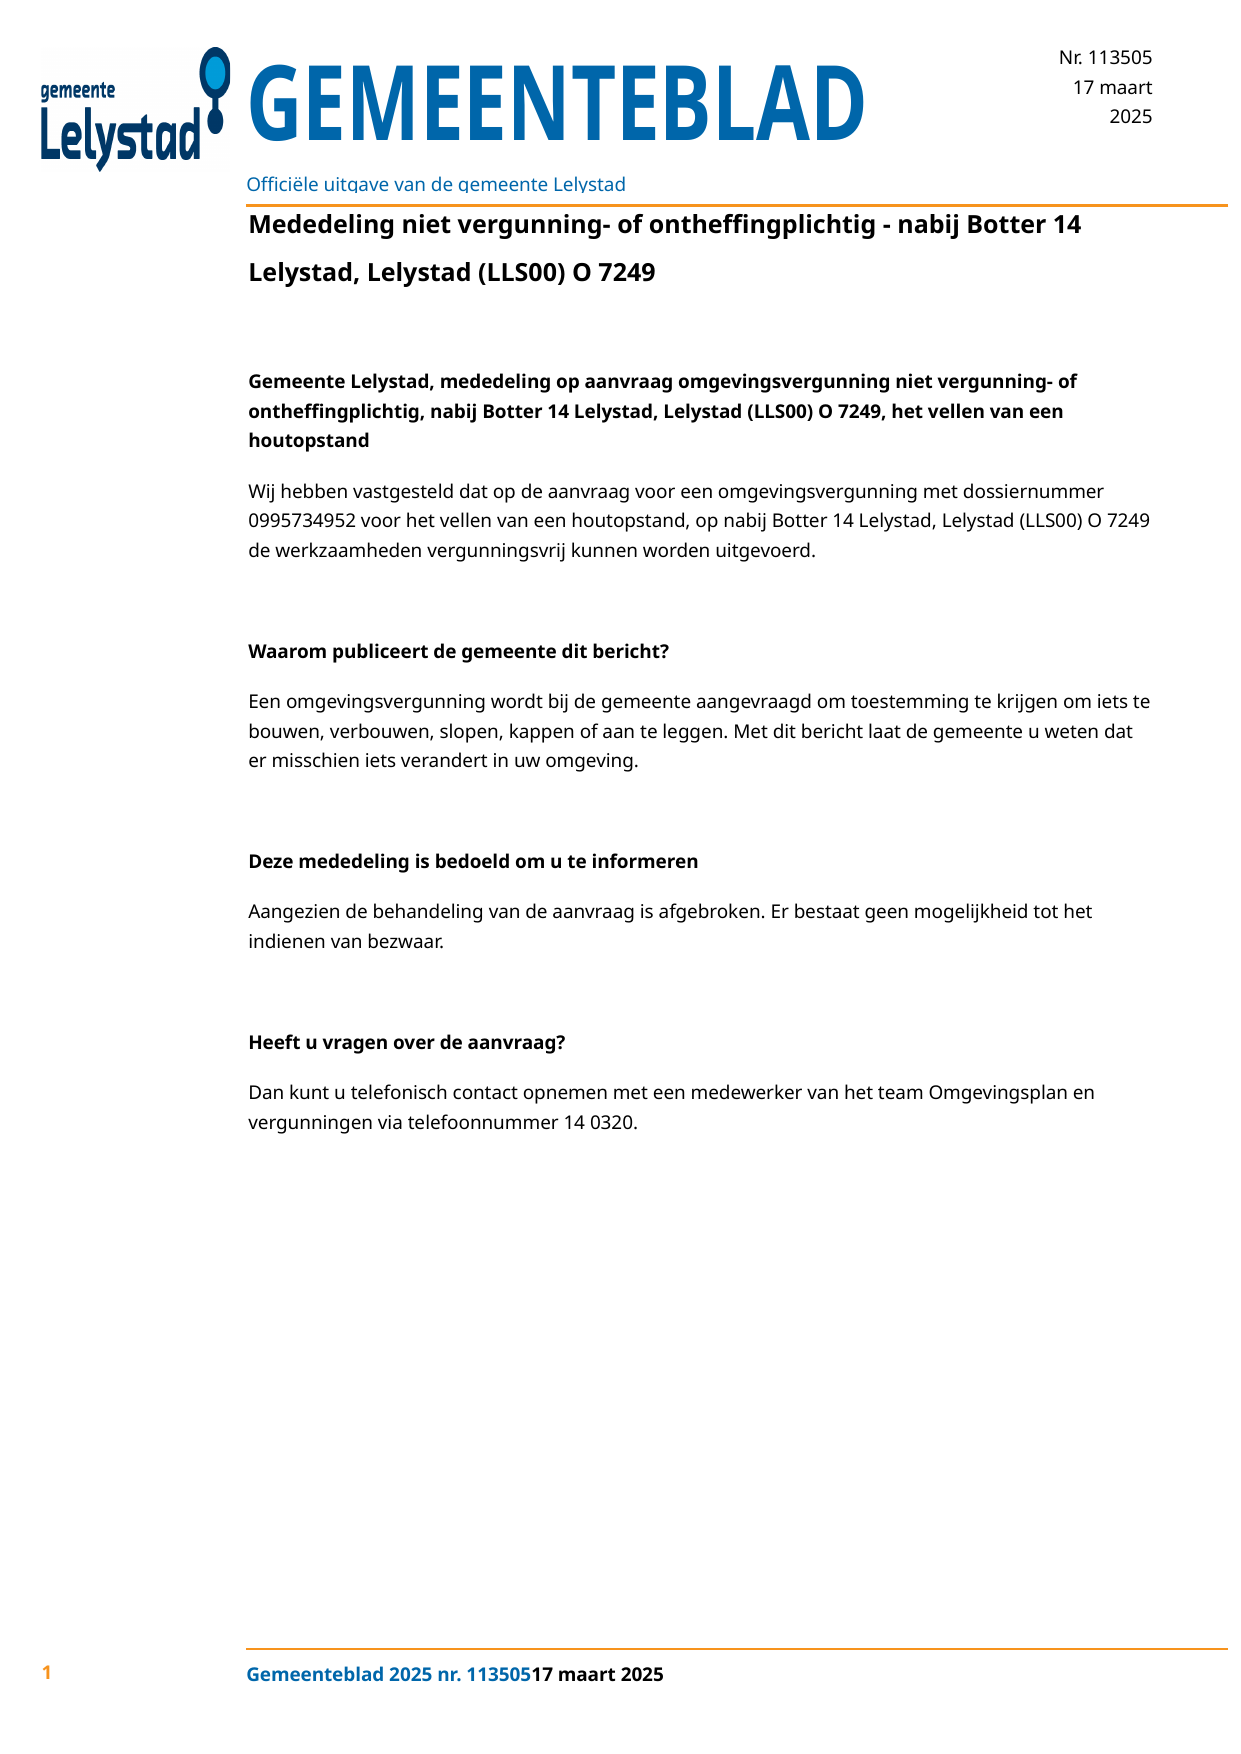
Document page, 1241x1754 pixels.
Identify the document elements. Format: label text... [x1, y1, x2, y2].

text Wij hebben vastgesteld dat op de aanvraag voor een omgevingsvergunning met dossiernummer 0995734952 voor het vellen van een houtopstand, op nabij Botter 14 Lelystad, Lelystad (LLS00) O 7249 de werkzaamheden vergunningsvrij kunnen worden uitgevoerd. [248, 478, 1152, 563]
text Een omgevingsvergunning wordt bij de gemeente aangevraagd om toestemming te krijgen om iets te bouwen, verbouwen, slopen, kappen of aan te leggen. Met dit bericht laat de gemeente u weten dat er misschien iets verandert in uw omgeving. [248, 688, 1152, 773]
picture [41, 47, 231, 172]
text Deze mededeling is bedoeld om u te informeren [248, 848, 1152, 874]
text Gemeente Lelystad, mededeling op aanvraag omgevingsvergunning niet vergunning- of ontheffingplichtig, nabij Botter 14 Lelystad, Lelystad (LLS00) O 7249, het vellen van een houtopstand [248, 368, 1152, 453]
text Mededeling niet vergunning- of ontheffingplichtig - nabij Botter 14 Lelystad, Lelystad (LLS00) O 7249 [248, 207, 1152, 288]
text Heeft u vragen over de aanvraag? [248, 1029, 1152, 1055]
text Aangezien de behandeling van de aanvraag is afgebroken. Er bestaat geen mogelijkheid tot het indienen van bezwaar. [248, 899, 1152, 954]
text Waarom publiceert de gemeente dit bericht? [248, 638, 1152, 664]
text Dan kunt u telefonisch contact opnemen met een medewerker van het team Omgevingsplan en vergunningen via telefoonnummer 14 0320. [248, 1079, 1152, 1135]
